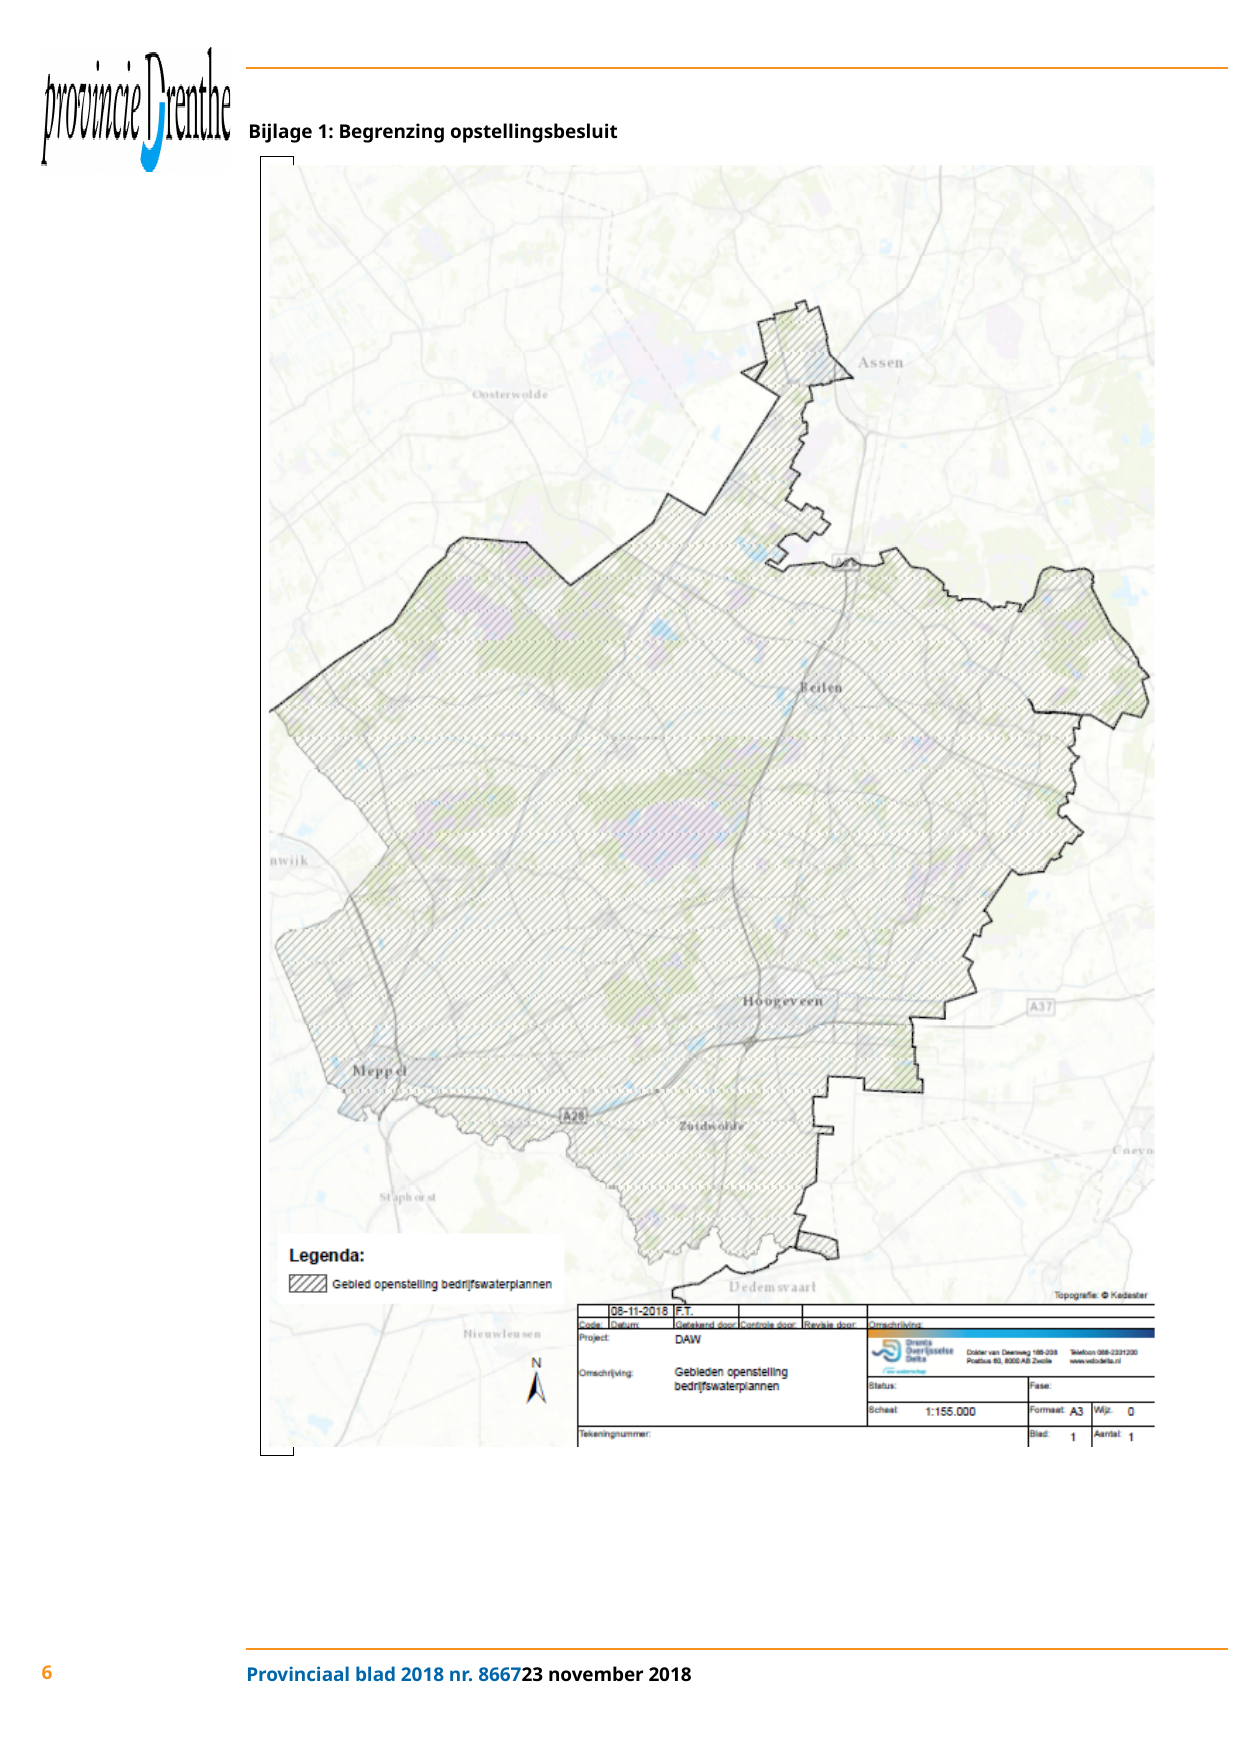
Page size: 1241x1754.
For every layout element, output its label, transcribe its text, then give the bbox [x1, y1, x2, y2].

picture [268, 165, 1155, 1447]
text Bijlage 1: Begrenzing opstellingsbesluit [248, 116, 1152, 144]
picture [41, 47, 231, 172]
